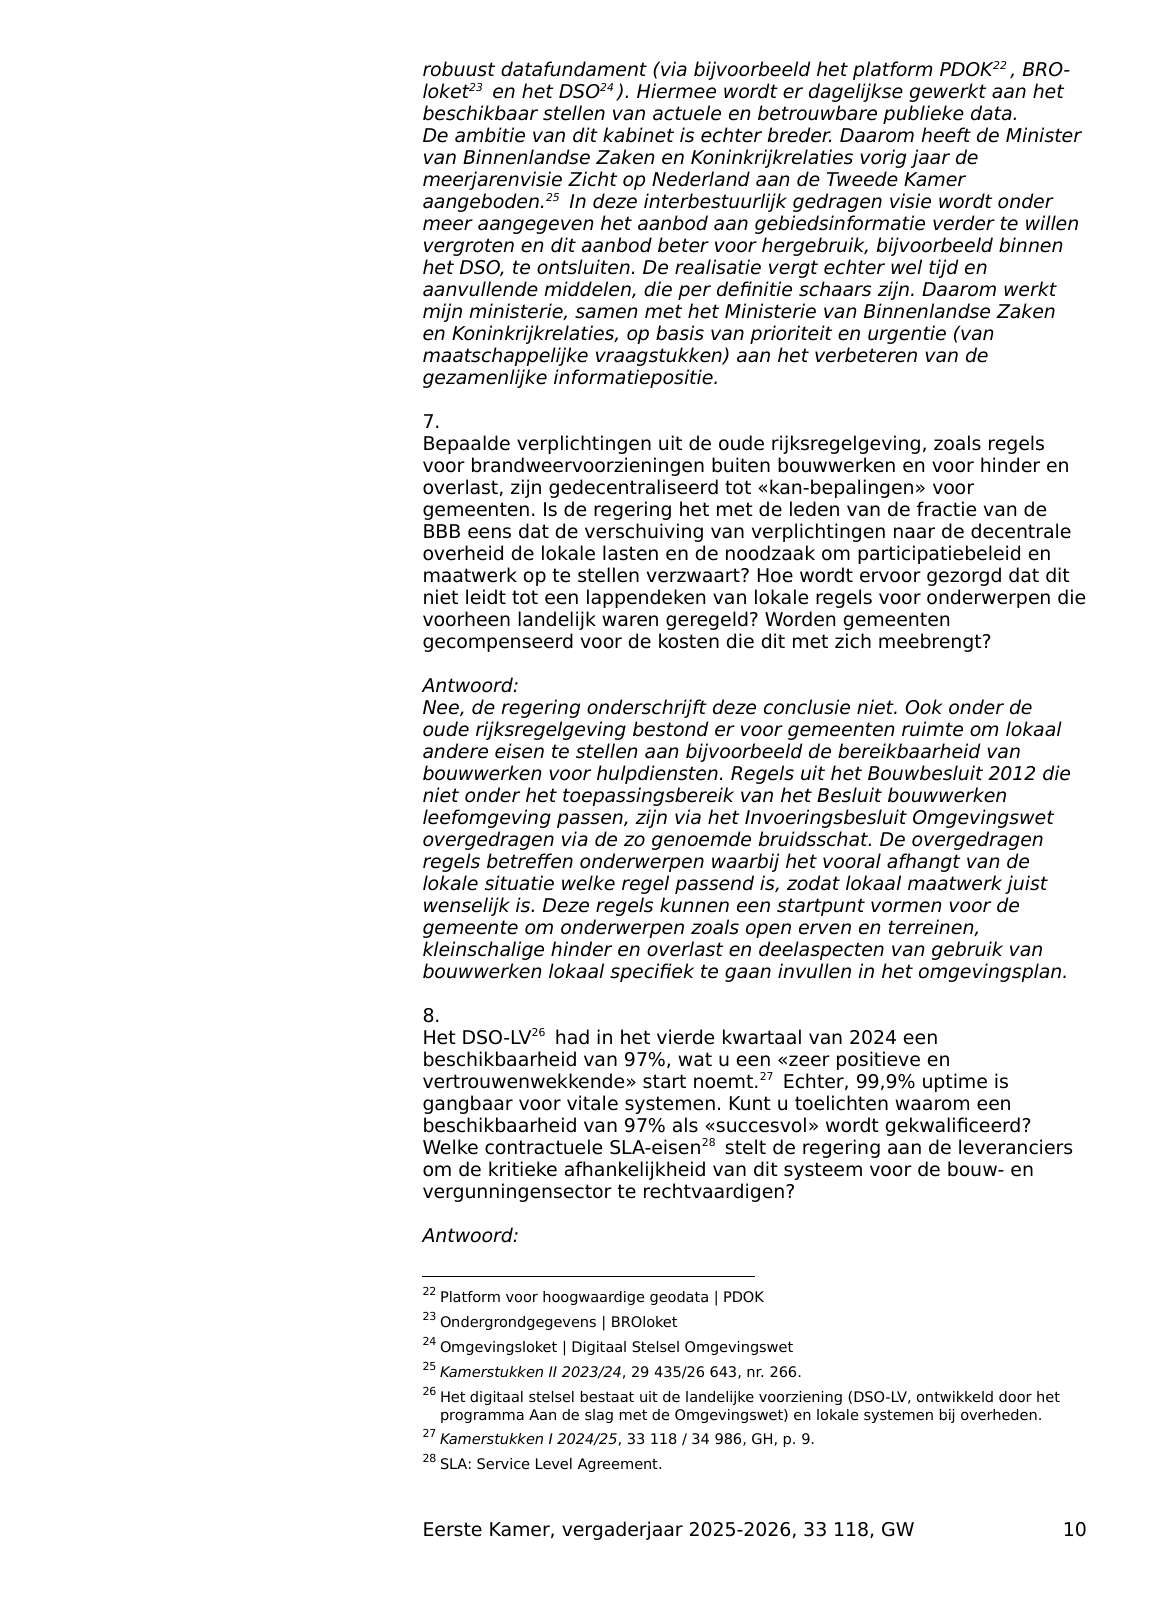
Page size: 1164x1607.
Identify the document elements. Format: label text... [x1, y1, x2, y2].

text Platform voor hoogwaardige geodata | PDOK [422, 1285, 1087, 1307]
text Kamerstukken I 2024/25, 33 118 / 34 986, GH, p. 9. [422, 1427, 1087, 1449]
text Bepaalde verplichtingen uit de oude rijksregelgeving, zoals regels voor brandweervoorzieningen buiten bouwwerken en voor hinder en overlast, zijn gedecentraliseerd tot «kan-bepalingen» voor gemeenten. Is de regering het met de leden van de fractie van de BBB eens dat de verschuiving van verplichtingen naar de decentrale overheid de lokale lasten en de noodzaak om participatiebeleid en maatwerk op te stellen verzwaart? Hoe wordt ervoor gezorgd dat dit niet leidt tot een lappendeken van lokale regels voor onderwerpen die voorheen landelijk waren geregeld? Worden gemeenten gecompenseerd voor de kosten die dit met zich meebrengt? [422, 433, 1087, 653]
text Nee, de regering onderschrijft deze conclusie niet. Ook onder de oude rijksregelgeving bestond er voor gemeenten ruimte om lokaal andere eisen te stellen aan bijvoorbeeld de bereikbaarheid van bouwwerken voor hulpdiensten. Regels uit het Bouwbesluit 2012 die niet onder het toepassingsbereik van het Besluit bouwwerken leefomgeving passen, zijn via het Invoeringsbesluit Omgevingswet overgedragen via de zo genoemde bruidsschat. De overgedragen regels betreffen onderwerpen waarbij het vooral afhangt van de lokale situatie welke regel passend is, zodat lokaal maatwerk juist wenselijk is. Deze regels kunnen een startpunt vormen voor de gemeente om onderwerpen zoals open erven en terreinen, kleinschalige hinder en overlast en deelaspecten van gebruik van bouwwerken lokaal specifiek te gaan invullen in het omgevingsplan. [422, 697, 1087, 983]
text 7. [422, 411, 1087, 433]
text Antwoord: [422, 1225, 1087, 1247]
text robuust datafundament (via bijvoorbeeld het platform PDOK, BRO-loket en het DSO). Hiermee wordt er dagelijkse gewerkt aan het beschikbaar stellen van actuele en betrouwbare publieke data. [422, 59, 1087, 125]
text Het digitaal stelsel bestaat uit de landelijke voorziening (DSO-LV, ontwikkeld door het programma Aan de slag met de Omgevingswet) en lokale systemen bij overheden. [422, 1385, 1087, 1424]
text 8. [422, 1005, 1087, 1027]
text Het DSO-LV had in het vierde kwartaal van 2024 een beschikbaarheid van 97%, wat u een «zeer positieve en vertrouwenwekkende» start noemt. Echter, 99,9% uptime is gangbaar voor vitale systemen. Kunt u toelichten waarom een beschikbaarheid van 97% als «succesvol» wordt gekwalificeerd? Welke contractuele SLA-eisen stelt de regering aan de leveranciers om de kritieke afhankelijkheid van dit systeem voor de bouw- en vergunningensector te rechtvaardigen? [422, 1027, 1087, 1203]
text Kamerstukken II 2023/24, 29 435/26 643, nr. 266. [422, 1360, 1087, 1382]
text Omgevingsloket | Digitaal Stelsel Omgevingswet [422, 1335, 1087, 1357]
text De ambitie van dit kabinet is echter breder. Daarom heeft de Minister van Binnenlandse Zaken en Koninkrijkrelaties vorig jaar de meerjarenvisie Zicht op Nederland aan de Tweede Kamer aangeboden. In deze interbestuurlijk gedragen visie wordt onder meer aangegeven het aanbod aan gebiedsinformatie verder te willen vergroten en dit aanbod beter voor hergebruik, bijvoorbeeld binnen het DSO, te ontsluiten. De realisatie vergt echter wel tijd en aanvullende middelen, die per definitie schaars zijn. Daarom werkt mijn ministerie, samen met het Ministerie van Binnenlandse Zaken en Koninkrijkrelaties, op basis van prioriteit en urgentie (van maatschappelijke vraagstukken) aan het verbeteren van de gezamenlijke informatiepositie. [422, 125, 1087, 389]
text SLA: Service Level Agreement. [422, 1452, 1087, 1474]
text Ondergrondgegevens | BROloket [422, 1310, 1087, 1332]
text Antwoord: [422, 675, 1087, 697]
